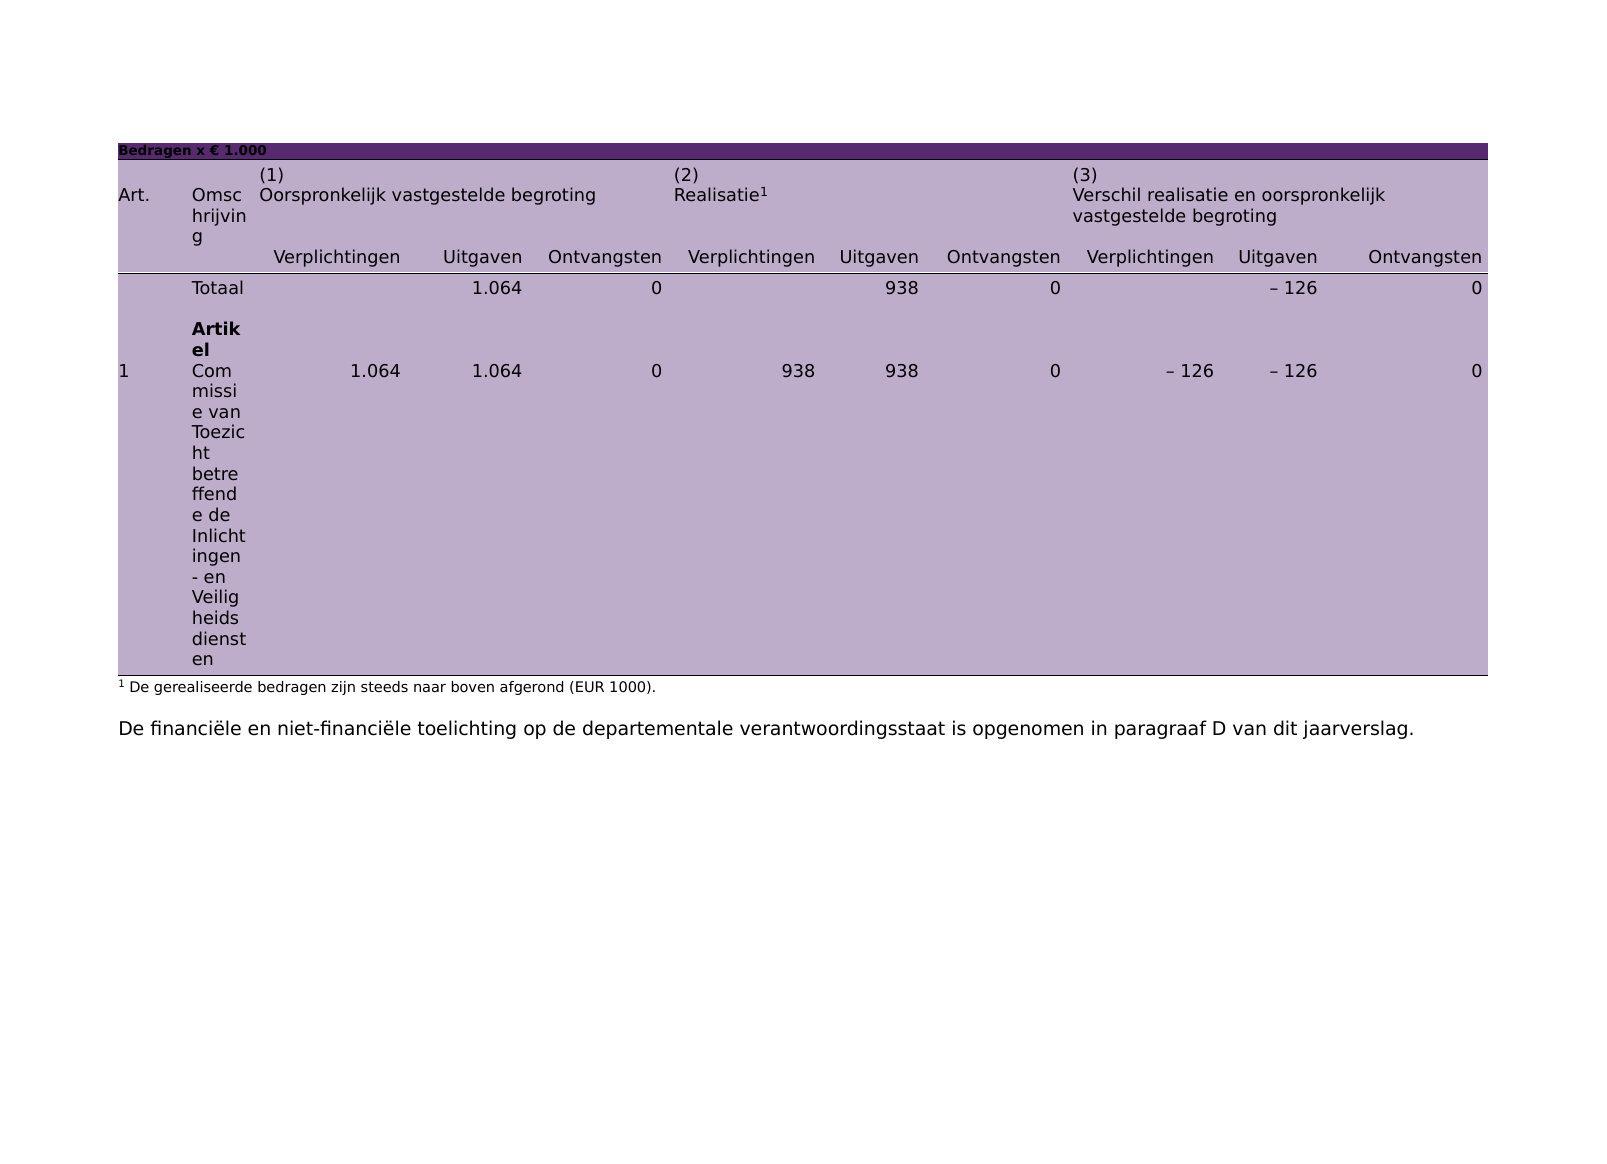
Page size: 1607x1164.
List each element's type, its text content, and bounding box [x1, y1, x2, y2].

table_cell [118, 160, 186, 185]
table_cell – 126 [1067, 361, 1220, 675]
table_cell 938 [821, 361, 925, 675]
table_cell [925, 319, 1067, 361]
table_cell [253, 299, 406, 319]
table_cell – 126 [1220, 274, 1323, 299]
table_cell 0 [528, 361, 668, 675]
table_cell (1) [253, 160, 668, 185]
table_cell [186, 299, 253, 319]
table_cell [1067, 319, 1220, 361]
table_cell 1 [118, 361, 186, 675]
table_cell 0 [925, 274, 1067, 299]
table_cell Verplichtingen [1067, 247, 1220, 272]
table_cell [821, 319, 925, 361]
table_cell [186, 160, 253, 185]
table_cell Verplichtingen [668, 247, 821, 272]
table_cell [118, 299, 186, 319]
table_cell 1.064 [406, 361, 528, 675]
table_cell [1324, 299, 1488, 319]
table_cell [1067, 274, 1220, 299]
table_cell Verschil realisatie en oorspronkelijk vastgestelde begroting [1067, 185, 1488, 247]
table_cell 1.064 [406, 274, 528, 299]
table_cell 0 [1324, 361, 1488, 675]
table_cell [821, 299, 925, 319]
table_cell [668, 299, 821, 319]
table_cell Verplichtingen [253, 247, 406, 272]
table_cell [528, 319, 668, 361]
table_cell [186, 247, 253, 272]
table_cell Totaal [186, 274, 253, 299]
table_header Bedragen x € 1.000 [118, 143, 1488, 159]
table_cell 0 [528, 274, 668, 299]
table_cell 0 [925, 361, 1067, 675]
table_cell Uitgaven [406, 247, 528, 272]
table_cell [1220, 319, 1323, 361]
table_cell Ontvangsten [1324, 247, 1488, 272]
table_cell Oorspronkelijk vastgestelde begroting [253, 185, 668, 247]
table_cell 0 [1324, 274, 1488, 299]
table_cell Realisatie1 [668, 185, 1067, 247]
table_cell Uitgaven [821, 247, 925, 272]
table_cell [1324, 319, 1488, 361]
table_cell Commissie van Toezicht betreffende de Inlichtingen- en Veiligheidsdiensten [186, 361, 253, 675]
table_cell Ontvangsten [528, 247, 668, 272]
table_cell [118, 247, 186, 272]
table_cell 938 [668, 361, 821, 675]
table_cell [668, 319, 821, 361]
table_cell [406, 319, 528, 361]
table_cell 1 De gerealiseerde bedragen zijn steeds naar boven afgerond (EUR 1000). [118, 676, 1488, 696]
table_cell [1067, 299, 1220, 319]
table_cell (2) [668, 160, 1067, 185]
table_cell [528, 299, 668, 319]
table_cell – 126 [1220, 361, 1323, 675]
table_cell [253, 274, 406, 299]
table_cell [925, 299, 1067, 319]
table_cell Artikel [186, 319, 253, 361]
table_cell [118, 274, 186, 299]
table_cell Uitgaven [1220, 247, 1323, 272]
table_cell 1.064 [253, 361, 406, 675]
table_cell 938 [821, 274, 925, 299]
table_cell Omschrijving [186, 185, 253, 247]
table_cell [668, 274, 821, 299]
table_cell [406, 299, 528, 319]
table_cell Art. [118, 185, 186, 247]
table_cell [1220, 299, 1323, 319]
table_cell Ontvangsten [925, 247, 1067, 272]
table_cell (3) [1067, 160, 1488, 185]
table_cell [118, 319, 186, 361]
text De financiële en niet-financiële toelichting op de departementale verantwoordingsstaat is opgenomen in paragraaf D van dit jaarverslag. [118, 718, 1488, 740]
table_cell [253, 319, 406, 361]
